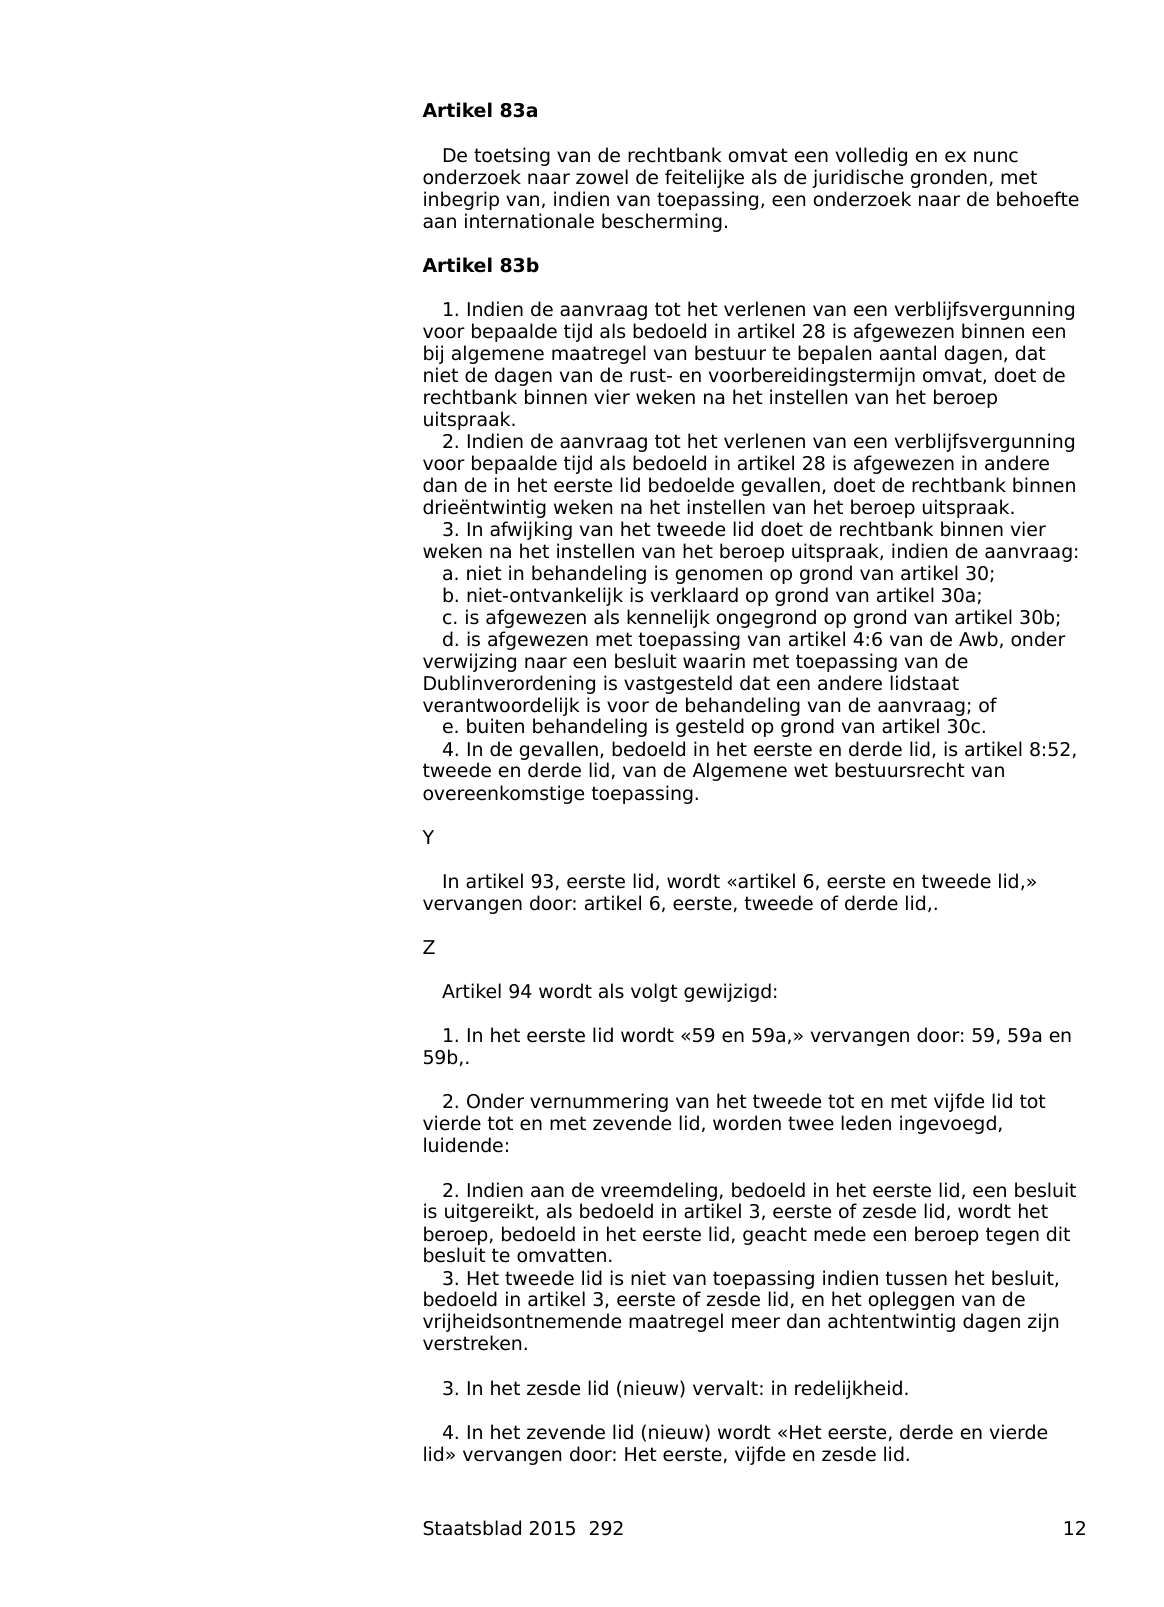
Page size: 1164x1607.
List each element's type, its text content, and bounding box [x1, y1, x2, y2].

text 1. In het eerste lid wordt «59 en 59a,» vervangen door: 59, 59a en 59b,. [422, 1025, 1087, 1069]
text d. is afgewezen met toepassing van artikel 4:6 van de Awb, onder verwijzing naar een besluit waarin met toepassing van de Dublinverordening is vastgesteld dat een andere lidstaat verantwoordelijk is voor de behandeling van de aanvraag; of [422, 628, 1087, 716]
text c. is afgewezen als kennelijk ongegrond op grond van artikel 30b; [422, 607, 1087, 628]
text 3. In het zesde lid (nieuw) vervalt: in redelijkheid. [422, 1377, 1087, 1399]
text Z [422, 937, 1087, 959]
text 2. Indien de aanvraag tot het verlenen van een verblijfsvergunning voor bepaalde tijd als bedoeld in artikel 28 is afgewezen in andere dan de in het eerste lid bedoelde gevallen, doet de rechtbank binnen drieëntwintig weken na het instellen van het beroep uitspraak. [422, 431, 1087, 519]
text 4. In het zevende lid (nieuw) wordt «Het eerste, derde en vierde lid» vervangen door: Het eerste, vijfde en zesde lid. [422, 1422, 1087, 1466]
text 3. In afwijking van het tweede lid doet de rechtbank binnen vier weken na het instellen van het beroep uitspraak, indien de aanvraag: [422, 519, 1087, 563]
text b. niet-ontvankelijk is verklaard op grond van artikel 30a; [422, 584, 1087, 607]
text 2. Onder vernummering van het tweede tot en met vijfde lid tot vierde tot en met zevende lid, worden twee leden ingevoegd, luidende: [422, 1091, 1087, 1157]
text a. niet in behandeling is genomen op grond van artikel 30; [422, 563, 1087, 584]
text 2. Indien aan de vreemdeling, bedoeld in het eerste lid, een besluit is uitgereikt, als bedoeld in artikel 3, eerste of zesde lid, wordt het beroep, bedoeld in het eerste lid, geacht mede een beroep tegen dit besluit te omvatten. [422, 1179, 1087, 1267]
text e. buiten behandeling is gesteld op grond van artikel 30c. [422, 716, 1087, 738]
text Y [422, 827, 1087, 848]
subtitle Artikel 83a [422, 100, 1087, 122]
text De toetsing van de rechtbank omvat een volledig en ex nunc onderzoek naar zowel de feitelijke als de juridische gronden, met inbegrip van, indien van toepassing, een onderzoek naar de behoefte aan internationale bescherming. [422, 144, 1087, 232]
text 1. Indien de aanvraag tot het verlenen van een verblijfsvergunning voor bepaalde tijd als bedoeld in artikel 28 is afgewezen binnen een bij algemene maatregel van bestuur te bepalen aantal dagen, dat niet de dagen van de rust- en voorbereidingstermijn omvat, doet de rechtbank binnen vier weken na het instellen van het beroep uitspraak. [422, 299, 1087, 431]
text Artikel 94 wordt als volgt gewijzigd: [422, 981, 1087, 1003]
text 4. In de gevallen, bedoeld in het eerste en derde lid, is artikel 8:52, tweede en derde lid, van de Algemene wet bestuursrecht van overeenkomstige toepassing. [422, 738, 1087, 804]
subtitle Artikel 83b [422, 255, 1087, 277]
text 3. Het tweede lid is niet van toepassing indien tussen het besluit, bedoeld in artikel 3, eerste of zesde lid, en het opleggen van de vrijheidsontnemende maatregel meer dan achtentwintig dagen zijn verstreken. [422, 1267, 1087, 1355]
text In artikel 93, eerste lid, wordt «artikel 6, eerste en tweede lid,» vervangen door: artikel 6, eerste, tweede of derde lid,. [422, 871, 1087, 915]
